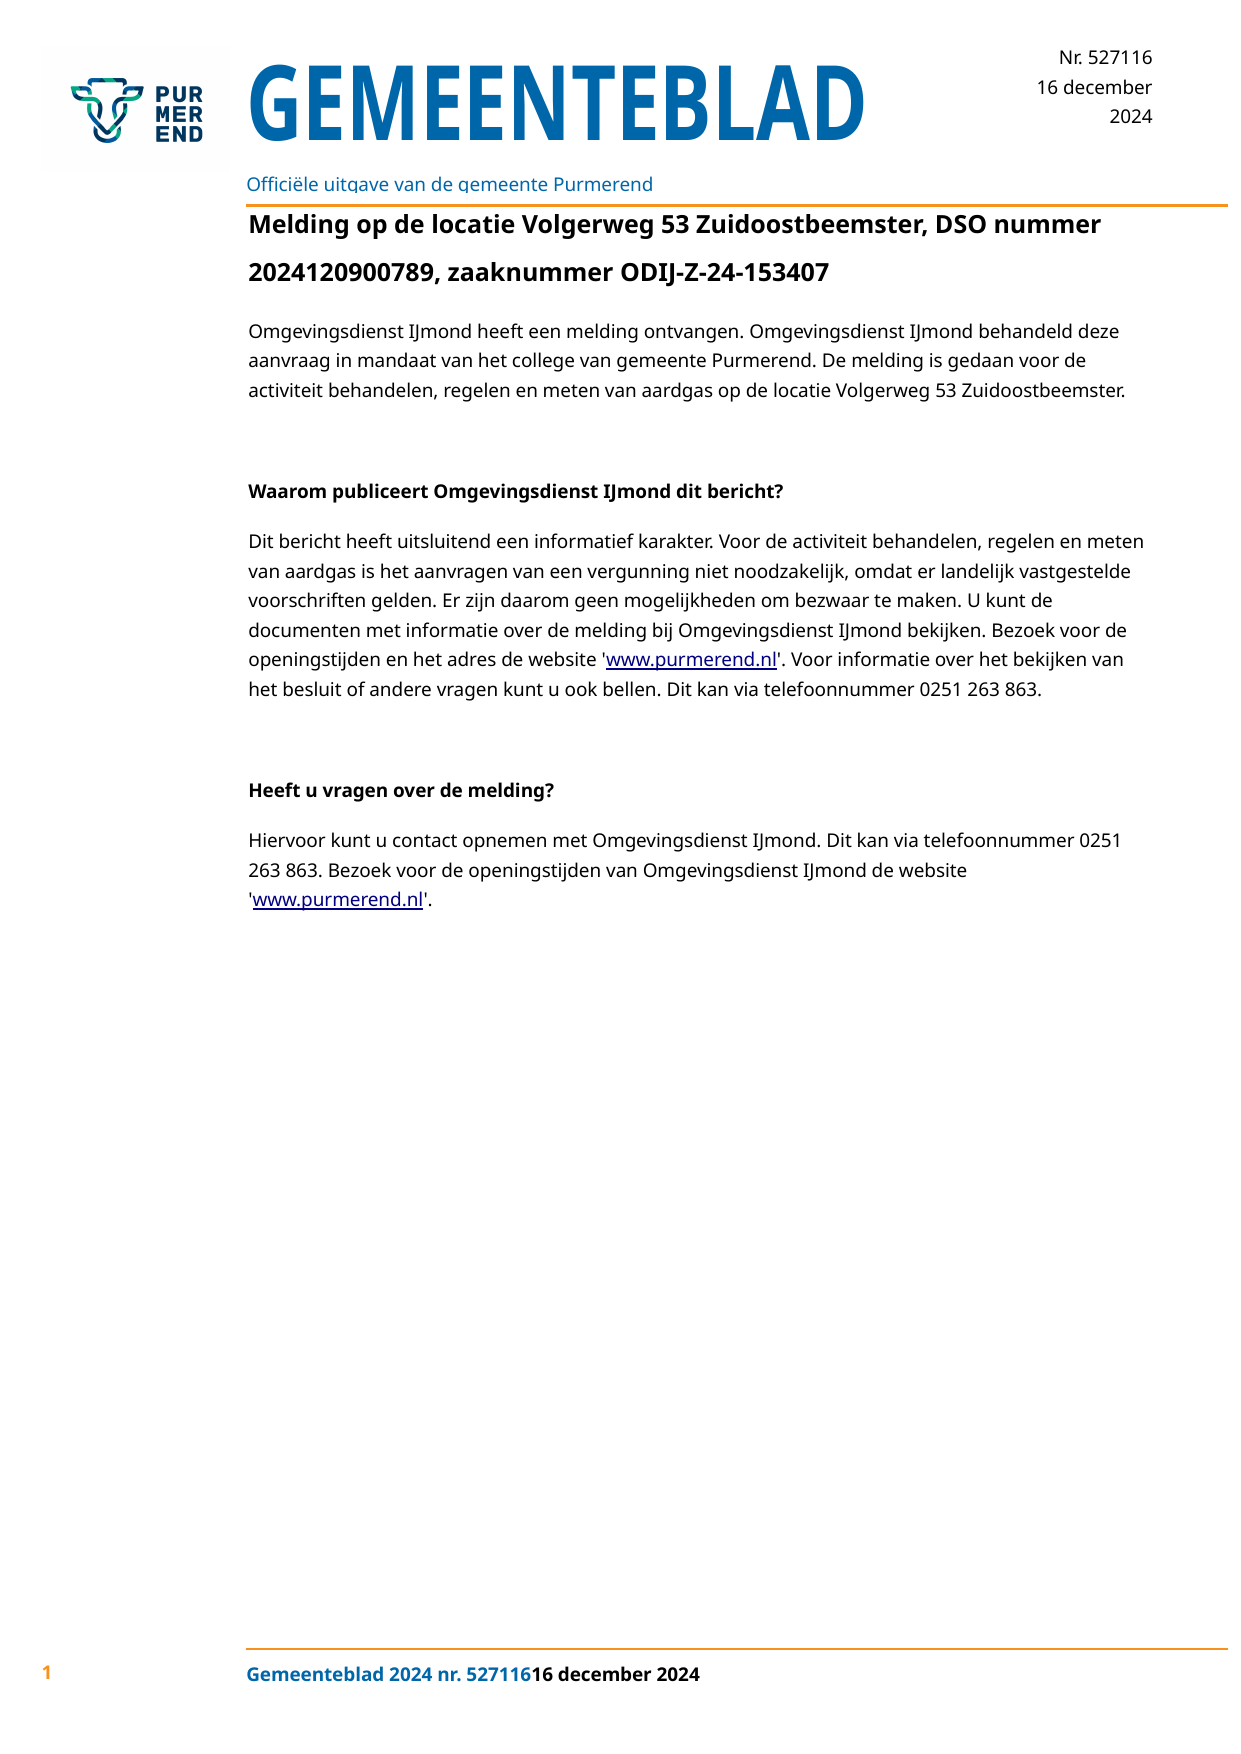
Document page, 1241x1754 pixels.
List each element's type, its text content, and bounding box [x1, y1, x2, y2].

text Omgevingsdienst IJmond heeft een melding ontvangen. Omgevingsdienst IJmond behandeld deze aanvraag in mandaat van het college van gemeente Purmerend. De melding is gedaan voor de activiteit behandelen, regelen en meten van aardgas op de locatie Volgerweg 53 Zuidoostbeemster. [248, 318, 1152, 403]
text Melding op de locatie Volgerweg 53 Zuidoostbeemster, DSO nummer 2024120900789, zaaknummer ODIJ-Z-24-153407 [248, 207, 1152, 288]
text Dit bericht heeft uitsluitend een informatief karakter. Voor de activiteit behandelen, regelen en meten van aardgas is het aanvragen van een vergunning niet noodzakelijk, omdat er landelijk vastgestelde voorschriften gelden. Er zijn daarom geen mogelijkheden om bezwaar te maken. U kunt de documenten met informatie over de melding bij Omgevingsdienst IJmond bekijken. Bezoek voor de openingstijden en het adres de website 'www.purmerend.nl'. Voor informatie over het bekijken van het besluit of andere vragen kunt u ook bellen. Dit kan via telefoonnummer 0251 263 863. [248, 528, 1152, 702]
text Heeft u vragen over de melding? [248, 777, 1152, 803]
text Waarom publiceert Omgevingsdienst IJmond dit bericht? [248, 478, 1152, 504]
text Hiervoor kunt u contact opnemen met Omgevingsdienst IJmond. Dit kan via telefoonnummer 0251 263 863. Bezoek voor de openingstijden van Omgevingsdienst IJmond de website 'www.purmerend.nl'. [248, 827, 1152, 912]
picture [41, 47, 231, 172]
